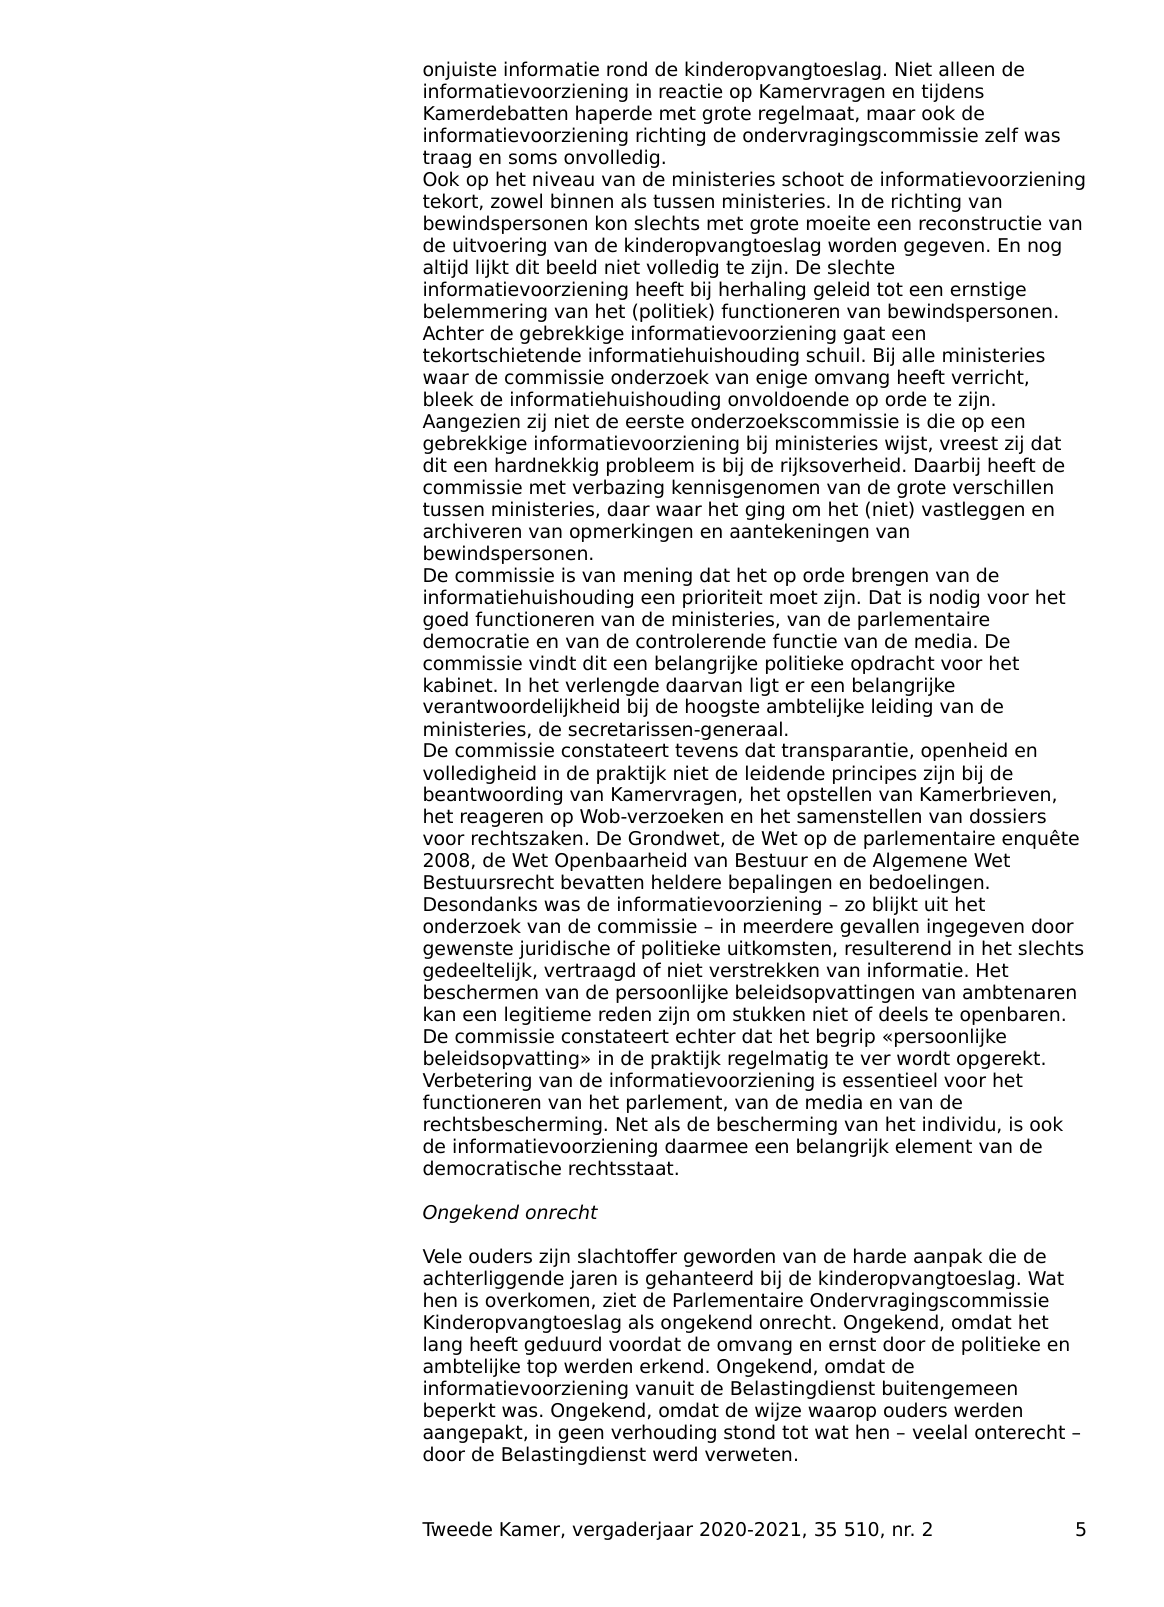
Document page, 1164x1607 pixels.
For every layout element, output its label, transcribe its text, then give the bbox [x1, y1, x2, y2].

text Achter de gebrekkige informatievoorziening gaat een tekortschietende informatiehuishouding schuil. Bij alle ministeries waar de commissie onderzoek van enige omvang heeft verricht, bleek de informatiehuishouding onvoldoende op orde te zijn. Aangezien zij niet de eerste onderzoekscommissie is die op een gebrekkige informatievoorziening bij ministeries wijst, vreest zij dat dit een hardnekkig probleem is bij de rijksoverheid. Daarbij heeft de commissie met verbazing kennisgenomen van de grote verschillen tussen ministeries, daar waar het ging om het (niet) vastleggen en archiveren van opmerkingen en aantekeningen van bewindspersonen. [422, 323, 1087, 564]
subtitle Ongekend onrecht [422, 1202, 1087, 1224]
text Vele ouders zijn slachtoffer geworden van de harde aanpak die de achterliggende jaren is gehanteerd bij de kinderopvangtoeslag. Wat hen is overkomen, ziet de Parlementaire Ondervragingscommissie Kinderopvangtoeslag als ongekend onrecht. Ongekend, omdat het lang heeft geduurd voordat de omvang en ernst door de politieke en ambtelijke top werden erkend. Ongekend, omdat de informatievoorziening vanuit de Belastingdienst buitengemeen beperkt was. Ongekend, omdat de wijze waarop ouders werden aangepakt, in geen verhouding stond tot wat hen – veelal onterecht – door de Belastingdienst werd verweten. [422, 1246, 1087, 1466]
text De commissie constateert tevens dat transparantie, openheid en volledigheid in de praktijk niet de leidende principes zijn bij de beantwoording van Kamervragen, het opstellen van Kamerbrieven, het reageren op Wob-verzoeken en het samenstellen van dossiers voor rechtszaken. De Grondwet, de Wet op de parlementaire enquête 2008, de Wet Openbaarheid van Bestuur en de Algemene Wet Bestuursrecht bevatten heldere bepalingen en bedoelingen. Desondanks was de informatievoorziening – zo blijkt uit het onderzoek van de commissie – in meerdere gevallen ingegeven door gewenste juridische of politieke uitkomsten, resulterend in het slechts gedeeltelijk, vertraagd of niet verstrekken van informatie. Het beschermen van de persoonlijke beleidsopvattingen van ambtenaren kan een legitieme reden zijn om stukken niet of deels te openbaren. De commissie constateert echter dat het begrip «persoonlijke beleidsopvatting» in de praktijk regelmatig te ver wordt opgerekt. [422, 740, 1087, 1070]
text onjuiste informatie rond de kinderopvangtoeslag. Niet alleen de informatievoorziening in reactie op Kamervragen en tijdens Kamerdebatten haperde met grote regelmaat, maar ook de informatievoorziening richting de ondervragingscommissie zelf was traag en soms onvolledig. [422, 59, 1087, 169]
text Verbetering van de informatievoorziening is essentieel voor het functioneren van het parlement, van de media en van de rechtsbescherming. Net als de bescherming van het individu, is ook de informatievoorziening daarmee een belangrijk element van de democratische rechtsstaat. [422, 1070, 1087, 1180]
text Ook op het niveau van de ministeries schoot de informatievoorziening tekort, zowel binnen als tussen ministeries. In de richting van bewindspersonen kon slechts met grote moeite een reconstructie van de uitvoering van de kinderopvangtoeslag worden gegeven. En nog altijd lijkt dit beeld niet volledig te zijn. De slechte informatievoorziening heeft bij herhaling geleid tot een ernstige belemmering van het (politiek) functioneren van bewindspersonen. [422, 169, 1087, 323]
text De commissie is van mening dat het op orde brengen van de informatiehuishouding een prioriteit moet zijn. Dat is nodig voor het goed functioneren van de ministeries, van de parlementaire democratie en van de controlerende functie van de media. De commissie vindt dit een belangrijke politieke opdracht voor het kabinet. In het verlengde daarvan ligt er een belangrijke verantwoordelijkheid bij de hoogste ambtelijke leiding van de ministeries, de secretarissen-generaal. [422, 564, 1087, 740]
